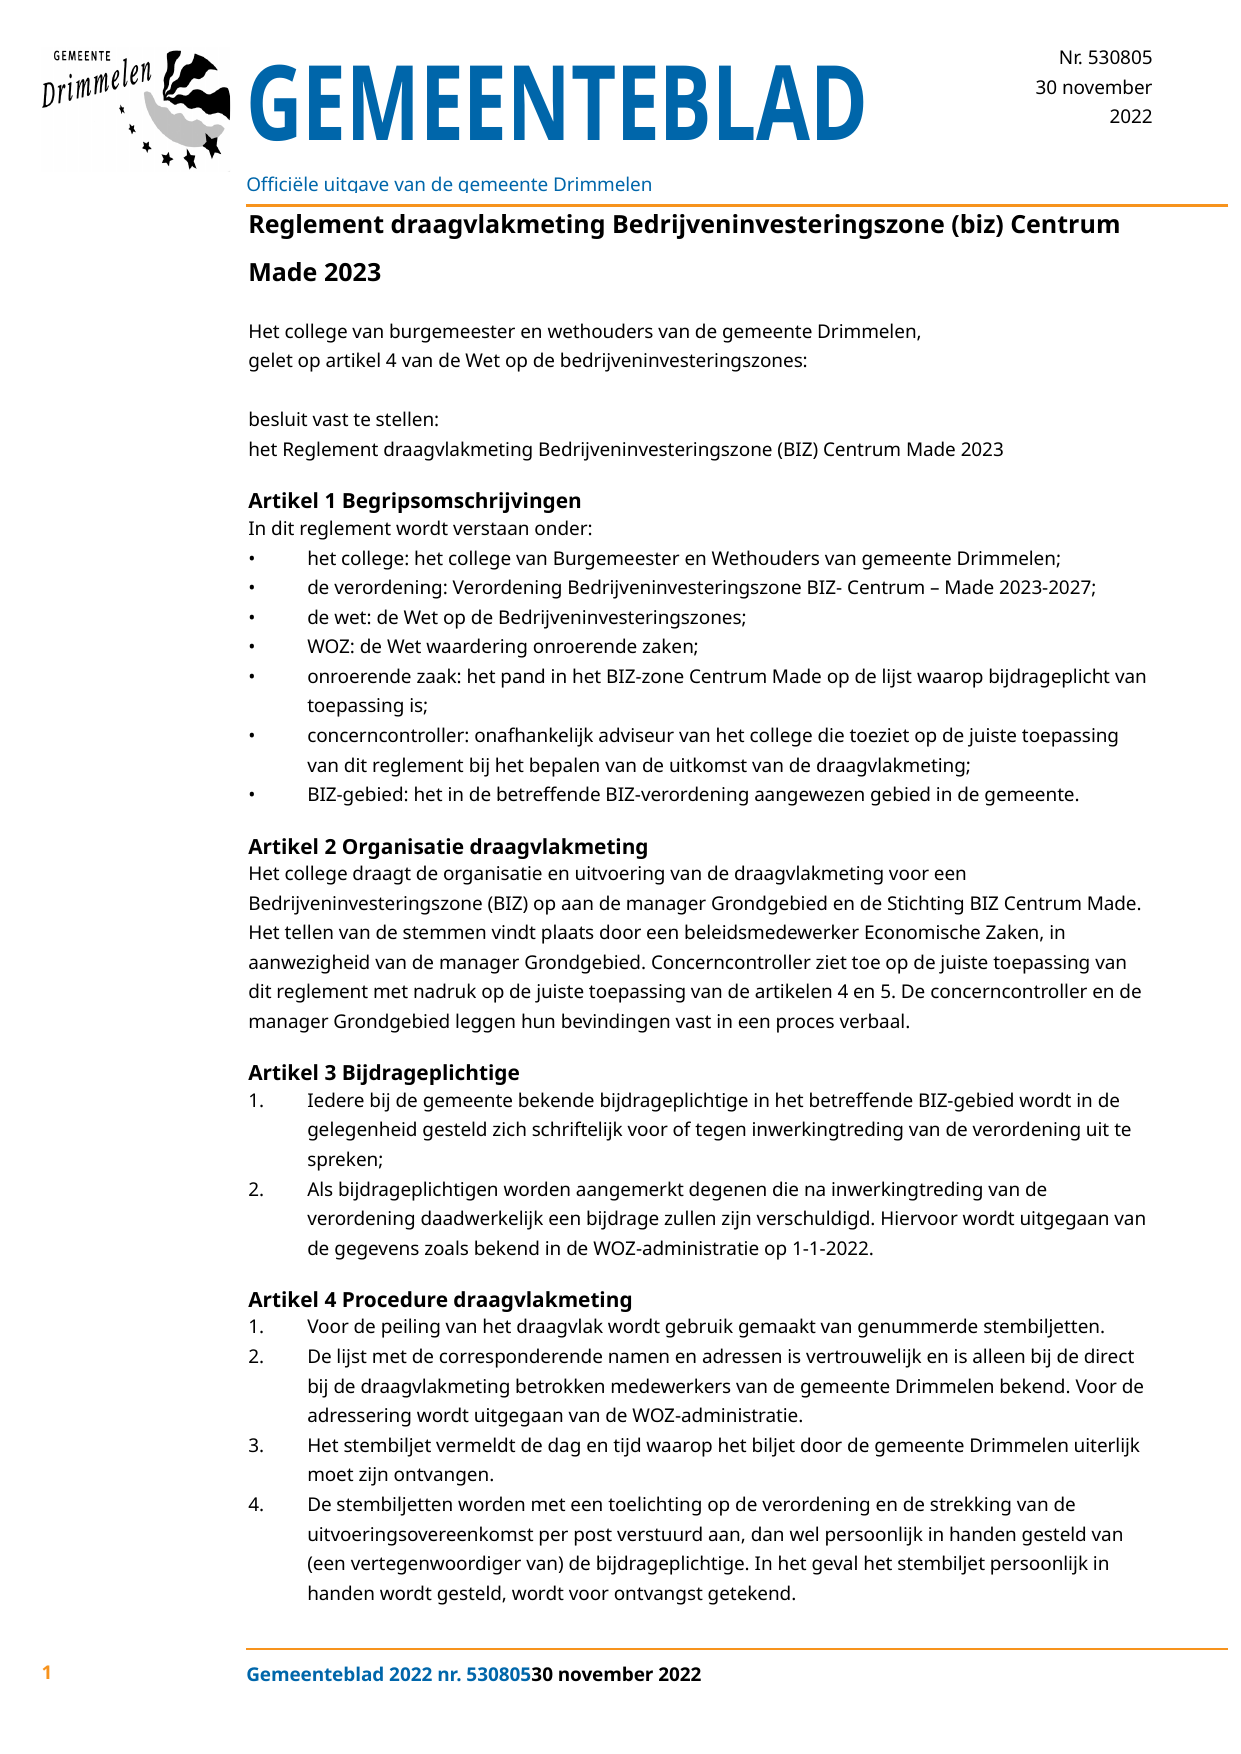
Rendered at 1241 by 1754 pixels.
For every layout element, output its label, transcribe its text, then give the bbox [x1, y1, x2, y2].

text Artikel 1 Begripsomschrijvingen [248, 487, 1152, 515]
text Artikel 3 Bijdrageplichtige [248, 1058, 1152, 1087]
text het Reglement draagvlakmeting Bedrijveninvesteringszone (BIZ) Centrum Made 2023 [248, 436, 1152, 462]
list de wet: de Wet op de Bedrijveninvesteringszones; [248, 604, 1152, 629]
list onroerende zaak: het pand in het BIZ-zone Centrum Made op de lijst waarop bijdrageplicht van toepassing is; [248, 663, 1152, 718]
list Het stembiljet vermeldt de dag en tijd waarop het biljet door de gemeente Drimmelen uiterlijk moet zijn ontvangen. [248, 1432, 1152, 1487]
list de verordening: Verordening Bedrijveninvesteringszone BIZ- Centrum – Made 2023-2027; [248, 574, 1152, 600]
text Artikel 4 Procedure draagvlakmeting [248, 1285, 1152, 1314]
text Artikel 2 Organisatie draagvlakmeting [248, 832, 1152, 860]
list BIZ-gebied: het in de betreffende BIZ-verordening aangewezen gebied in de gemeente. [248, 781, 1152, 807]
text Het college van burgemeester en wethouders van de gemeente Drimmelen, [248, 318, 1152, 344]
list De lijst met de corresponderende namen en adressen is vertrouwelijk en is alleen bij de direct bij de draagvlakmeting betrokken medewerkers van de gemeente Drimmelen bekend. Voor de adressering wordt uitgegaan van de WOZ-administratie. [248, 1343, 1152, 1428]
picture [41, 47, 231, 172]
list concerncontroller: onafhankelijk adviseur van het college die toeziet op de juiste toepassing van dit reglement bij het bepalen van de uitkomst van de draagvlakmeting; [248, 722, 1152, 777]
list Iedere bij de gemeente bekende bijdrageplichtige in het betreffende BIZ-gebied wordt in de gelegenheid gesteld zich schriftelijk voor of tegen inwerkingtreding van de verordening uit te spreken; [248, 1087, 1152, 1172]
list WOZ: de Wet waardering onroerende zaken; [248, 633, 1152, 659]
text In dit reglement wordt verstaan onder: [248, 515, 1152, 541]
text gelet op artikel 4 van de Wet op de bedrijveninvesteringszones: [248, 347, 1152, 373]
list Als bijdrageplichtigen worden aangemerkt degenen die na inwerkingtreding van de verordening daadwerkelijk een bijdrage zullen zijn verschuldigd. Hiervoor wordt uitgegaan van de gegevens zoals bekend in de WOZ-administratie op 1-1-2022. [248, 1176, 1152, 1261]
text Reglement draagvlakmeting Bedrijveninvesteringszone (biz) Centrum Made 2023 [248, 207, 1152, 288]
text besluit vast te stellen: [248, 407, 1152, 432]
list Voor de peiling van het draagvlak wordt gebruik gemaakt van genummerde stembiljetten. [248, 1314, 1152, 1339]
list het college: het college van Burgemeester en Wethouders van gemeente Drimmelen; [248, 545, 1152, 570]
list De stembiljetten worden met een toelichting op de verordening en de strekking van de uitvoeringsovereenkomst per post verstuurd aan, dan wel persoonlijk in handen gesteld van (een vertegenwoordiger van) de bijdrageplichtige. In het geval het stembiljet persoonlijk in handen wordt gesteld, wordt voor ontvangst getekend. [248, 1491, 1152, 1606]
text Het college draagt de organisatie en uitvoering van de draagvlakmeting voor een Bedrijveninvesteringszone (BIZ) op aan de manager Grondgebied en de Stichting BIZ Centrum Made. Het tellen van de stemmen vindt plaats door een beleidsmedewerker Economische Zaken, in aanwezigheid van de manager Grondgebied. Concerncontroller ziet toe op de juiste toepassing van dit reglement met nadruk op de juiste toepassing van de artikelen 4 en 5. De concerncontroller en de manager Grondgebied leggen hun bevindingen vast in een proces verbaal. [248, 860, 1152, 1034]
